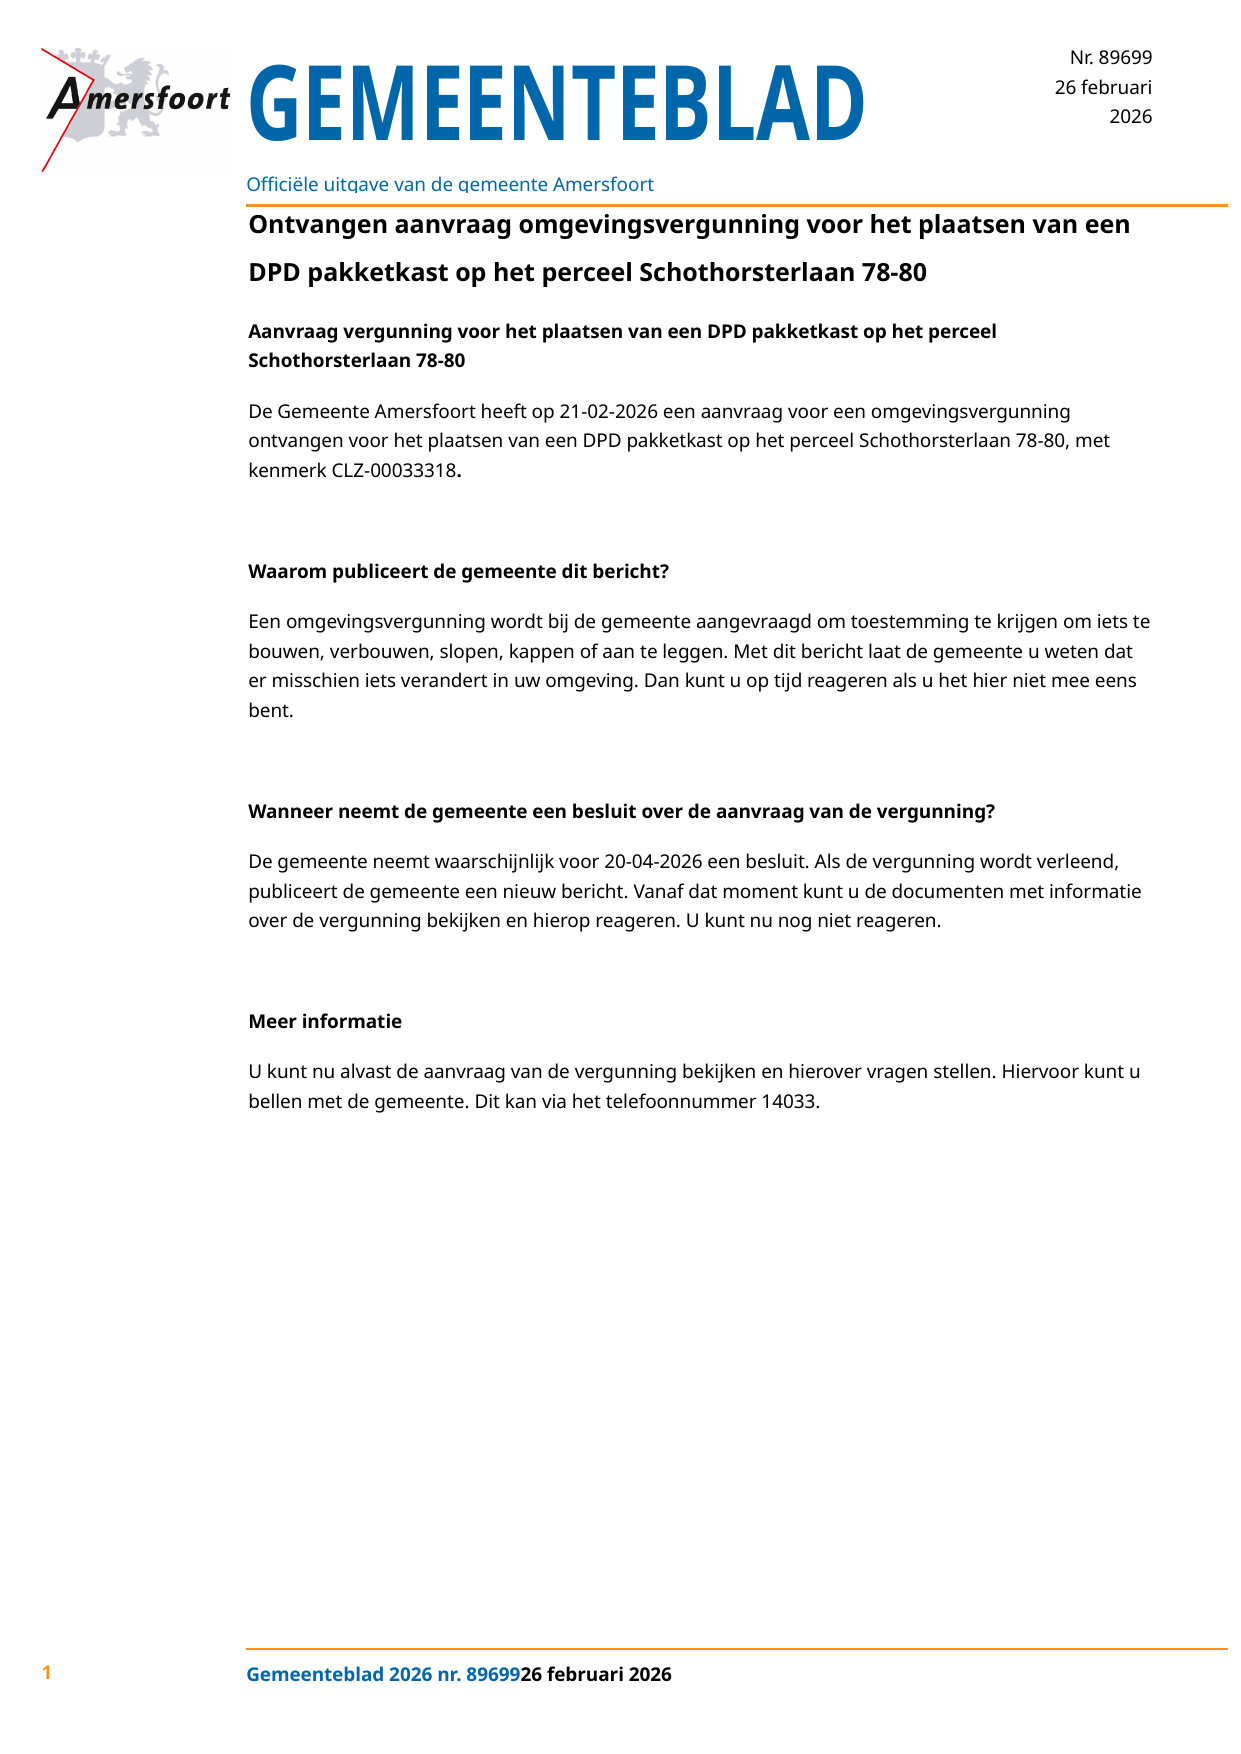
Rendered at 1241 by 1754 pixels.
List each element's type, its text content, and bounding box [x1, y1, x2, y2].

text De Gemeente Amersfoort heeft op 21-02-2026 een aanvraag voor een omgevingsvergunning ontvangen voor het plaatsen van een DPD pakketkast op het perceel Schothorsterlaan 78-80, met kenmerk CLZ-00033318. [248, 398, 1152, 483]
text De gemeente neemt waarschijnlijk voor 20-04-2026 een besluit. Als de vergunning wordt verleend, publiceert de gemeente een nieuw bericht. Vanaf dat moment kunt u de documenten met informatie over de vergunning bekijken en hierop reageren. U kunt nu nog niet reageren. [248, 848, 1152, 933]
text Ontvangen aanvraag omgevingsvergunning voor het plaatsen van een DPD pakketkast op het perceel Schothorsterlaan 78-80 [248, 207, 1152, 288]
text U kunt nu alvast de aanvraag van de vergunning bekijken en hierover vragen stellen. Hiervoor kunt u bellen met de gemeente. Dit kan via het telefoonnummer 14033. [248, 1059, 1152, 1114]
text Meer informatie [248, 1008, 1152, 1034]
picture [41, 47, 231, 172]
text Aanvraag vergunning voor het plaatsen van een DPD pakketkast op het perceel Schothorsterlaan 78-80 [248, 318, 1152, 373]
text Wanneer neemt de gemeente een besluit over de aanvraag van de vergunning? [248, 798, 1152, 824]
text Waarom publiceert de gemeente dit bericht? [248, 558, 1152, 584]
text Een omgevingsvergunning wordt bij de gemeente aangevraagd om toestemming te krijgen om iets te bouwen, verbouwen, slopen, kappen of aan te leggen. Met dit bericht laat de gemeente u weten dat er misschien iets verandert in uw omgeving. Dan kunt u op tijd reageren als u het hier niet mee eens bent. [248, 608, 1152, 723]
